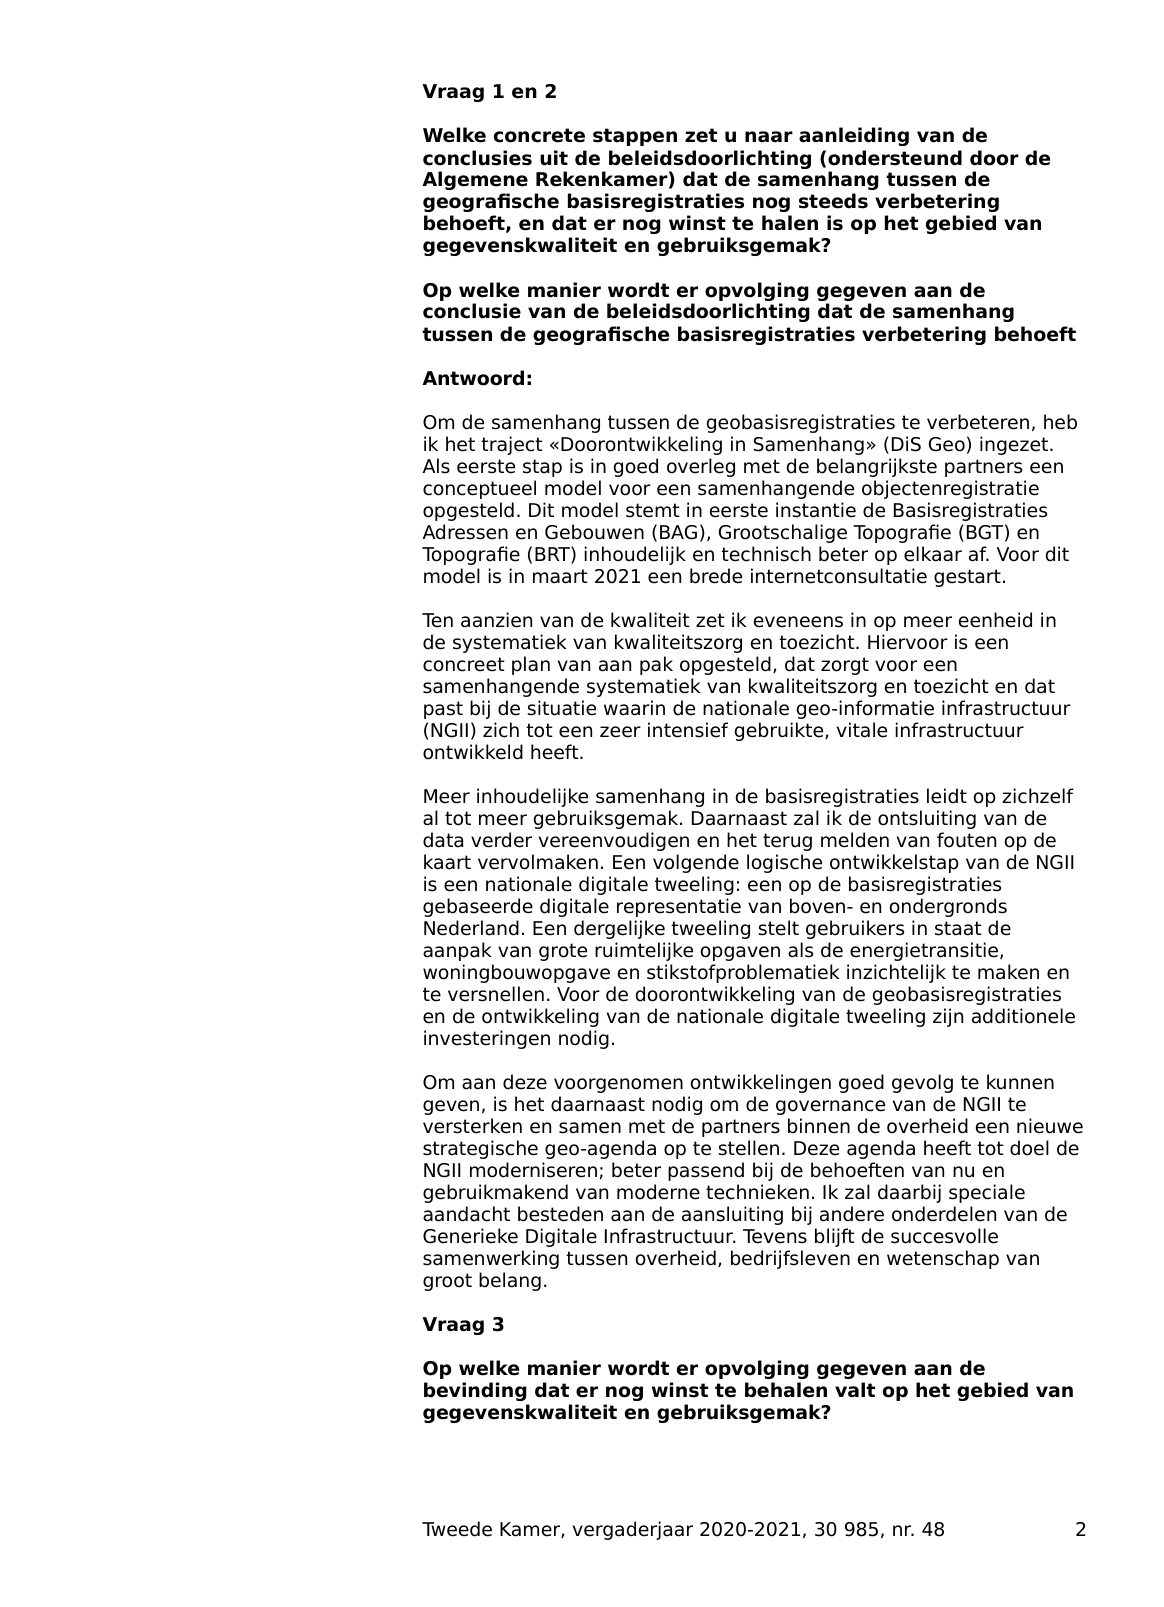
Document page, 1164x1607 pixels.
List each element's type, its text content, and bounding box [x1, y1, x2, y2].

text Om de samenhang tussen de geobasisregistraties te verbeteren, heb ik het traject «Doorontwikkeling in Samenhang» (DiS Geo) ingezet. Als eerste stap is in goed overleg met de belangrijkste partners een conceptueel model voor een samenhangende objectenregistratie opgesteld. Dit model stemt in eerste instantie de Basisregistraties Adressen en Gebouwen (BAG), Grootschalige Topografie (BGT) en Topografie (BRT) inhoudelijk en technisch beter op elkaar af. Voor dit model is in maart 2021 een brede internetconsultatie gestart. [422, 412, 1087, 588]
subtitle Vraag 3 [422, 1314, 1087, 1336]
text Ten aanzien van de kwaliteit zet ik eveneens in op meer eenheid in de systematiek van kwaliteitszorg en toezicht. Hiervoor is een concreet plan van aan pak opgesteld, dat zorgt voor een samenhangende systematiek van kwaliteitszorg en toezicht en dat past bij de situatie waarin de nationale geo-informatie infrastructuur (NGII) zich tot een zeer intensief gebruikte, vitale infrastructuur ontwikkeld heeft. [422, 610, 1087, 764]
subtitle Vraag 1 en 2 [422, 81, 1087, 103]
text Op welke manier wordt er opvolging gegeven aan de conclusie van de beleidsdoorlichting dat de samenhang tussen de geografische basisregistraties verbetering behoeft [422, 279, 1087, 345]
text Om aan deze voorgenomen ontwikkelingen goed gevolg te kunnen geven, is het daarnaast nodig om de governance van de NGII te versterken en samen met de partners binnen de overheid een nieuwe strategische geo-agenda op te stellen. Deze agenda heeft tot doel de NGII moderniseren; beter passend bij de behoeften van nu en gebruikmakend van moderne technieken. Ik zal daarbij speciale aandacht besteden aan de aansluiting bij andere onderdelen van de Generieke Digitale Infrastructuur. Tevens blijft de succesvolle samenwerking tussen overheid, bedrijfsleven en wetenschap van groot belang. [422, 1072, 1087, 1292]
text Op welke manier wordt er opvolging gegeven aan de bevinding dat er nog winst te behalen valt op het gebied van gegevenskwaliteit en gebruiksgemak? [422, 1358, 1087, 1424]
text Welke concrete stappen zet u naar aanleiding van de conclusies uit de beleidsdoorlichting (ondersteund door de Algemene Rekenkamer) dat de samenhang tussen de geografische basisregistraties nog steeds verbetering behoeft, en dat er nog winst te halen is op het gebied van gegevenskwaliteit en gebruiksgemak? [422, 125, 1087, 257]
text Meer inhoudelijke samenhang in de basisregistraties leidt op zichzelf al tot meer gebruiksgemak. Daarnaast zal ik de ontsluiting van de data verder vereenvoudigen en het terug melden van fouten op de kaart vervolmaken. Een volgende logische ontwikkelstap van de NGII is een nationale digitale tweeling: een op de basisregistraties gebaseerde digitale representatie van boven- en ondergronds Nederland. Een dergelijke tweeling stelt gebruikers in staat de aanpak van grote ruimtelijke opgaven als de energietransitie, woningbouwopgave en stikstofproblematiek inzichtelijk te maken en te versnellen. Voor de doorontwikkeling van de geobasisregistraties en de ontwikkeling van de nationale digitale tweeling zijn additionele investeringen nodig. [422, 786, 1087, 1049]
subtitle Antwoord: [422, 368, 1087, 389]
